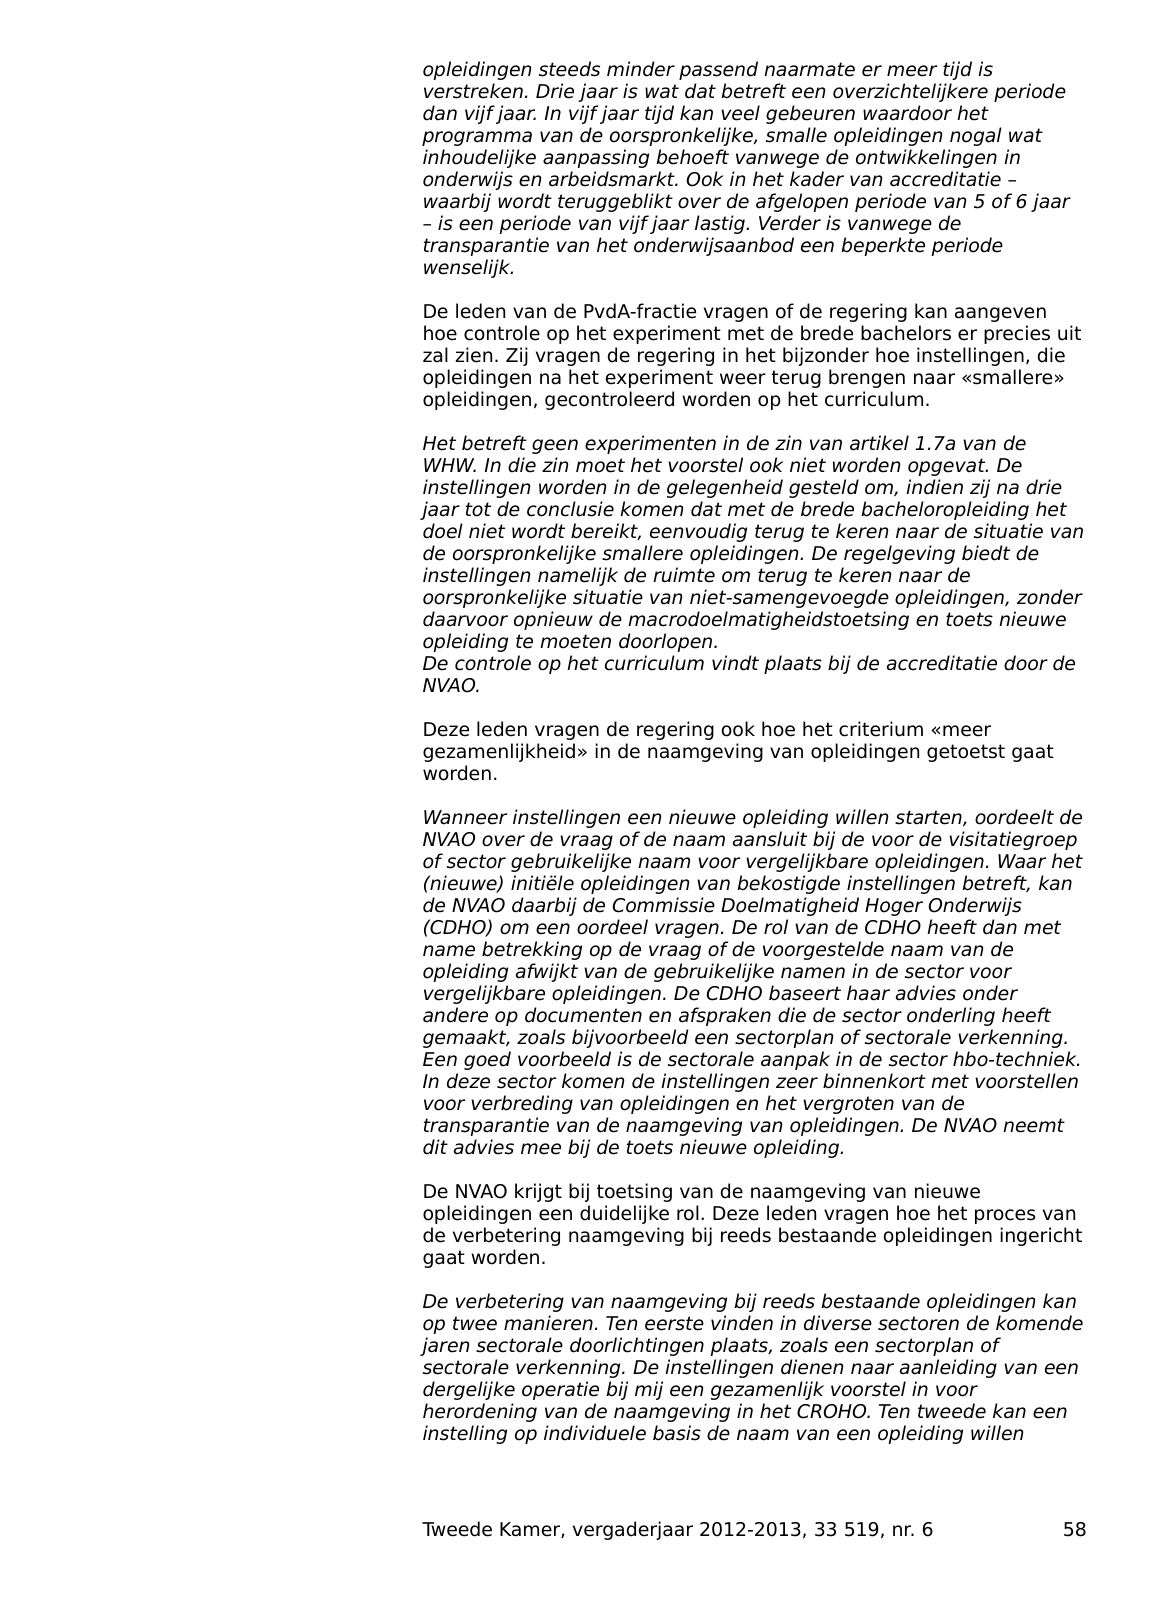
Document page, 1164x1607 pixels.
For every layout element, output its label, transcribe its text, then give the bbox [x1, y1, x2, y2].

text Wanneer instellingen een nieuwe opleiding willen starten, oordeelt de NVAO over de vraag of de naam aansluit bij de voor de visitatiegroep of sector gebruikelijke naam voor vergelijkbare opleidingen. Waar het (nieuwe) initiële opleidingen van bekostigde instellingen betreft, kan de NVAO daarbij de Commissie Doelmatigheid Hoger Onderwijs (CDHO) om een oordeel vragen. De rol van de CDHO heeft dan met name betrekking op de vraag of de voorgestelde naam van de opleiding afwijkt van de gebruikelijke namen in de sector voor vergelijkbare opleidingen. De CDHO baseert haar advies onder andere op documenten en afspraken die de sector onderling heeft gemaakt, zoals bijvoorbeeld een sectorplan of sectorale verkenning. Een goed voorbeeld is de sectorale aanpak in de sector hbo-techniek. In deze sector komen de instellingen zeer binnenkort met voorstellen voor verbreding van opleidingen en het vergroten van de transparantie van de naamgeving van opleidingen. De NVAO neemt dit advies mee bij de toets nieuwe opleiding. [422, 807, 1087, 1159]
text Deze leden vragen de regering ook hoe het criterium «meer gezamenlijkheid» in de naamgeving van opleidingen getoetst gaat worden. [422, 719, 1087, 785]
text De NVAO krijgt bij toetsing van de naamgeving van nieuwe opleidingen een duidelijke rol. Deze leden vragen hoe het proces van de verbetering naamgeving bij reeds bestaande opleidingen ingericht gaat worden. [422, 1181, 1087, 1269]
text De controle op het curriculum vindt plaats bij de accreditatie door de NVAO. [422, 653, 1087, 697]
text De leden van de PvdA-fractie vragen of de regering kan aangeven hoe controle op het experiment met de brede bachelors er precies uit zal zien. Zij vragen de regering in het bijzonder hoe instellingen, die opleidingen na het experiment weer terug brengen naar «smallere» opleidingen, gecontroleerd worden op het curriculum. [422, 301, 1087, 411]
text De verbetering van naamgeving bij reeds bestaande opleidingen kan op twee manieren. Ten eerste vinden in diverse sectoren de komende jaren sectorale doorlichtingen plaats, zoals een sectorplan of sectorale verkenning. De instellingen dienen naar aanleiding van een dergelijke operatie bij mij een gezamenlijk voorstel in voor herordening van de naamgeving in het CROHO. Ten tweede kan een instelling op individuele basis de naam van een opleiding willen [422, 1291, 1087, 1445]
text opleidingen steeds minder passend naarmate er meer tijd is verstreken. Drie jaar is wat dat betreft een overzichtelijkere periode dan vijf jaar. In vijf jaar tijd kan veel gebeuren waardoor het programma van de oorspronkelijke, smalle opleidingen nogal wat inhoudelijke aanpassing behoeft vanwege de ontwikkelingen in onderwijs en arbeidsmarkt. Ook in het kader van accreditatie – waarbij wordt teruggeblikt over de afgelopen periode van 5 of 6 jaar – is een periode van vijf jaar lastig. Verder is vanwege de transparantie van het onderwijsaanbod een beperkte periode wenselijk. [422, 59, 1087, 279]
text Het betreft geen experimenten in de zin van artikel 1.7a van de WHW. In die zin moet het voorstel ook niet worden opgevat. De instellingen worden in de gelegenheid gesteld om, indien zij na drie jaar tot de conclusie komen dat met de brede bacheloropleiding het doel niet wordt bereikt, eenvoudig terug te keren naar de situatie van de oorspronkelijke smallere opleidingen. De regelgeving biedt de instellingen namelijk de ruimte om terug te keren naar de oorspronkelijke situatie van niet-samengevoegde opleidingen, zonder daarvoor opnieuw de macrodoelmatigheidstoetsing en toets nieuwe opleiding te moeten doorlopen. [422, 433, 1087, 653]
